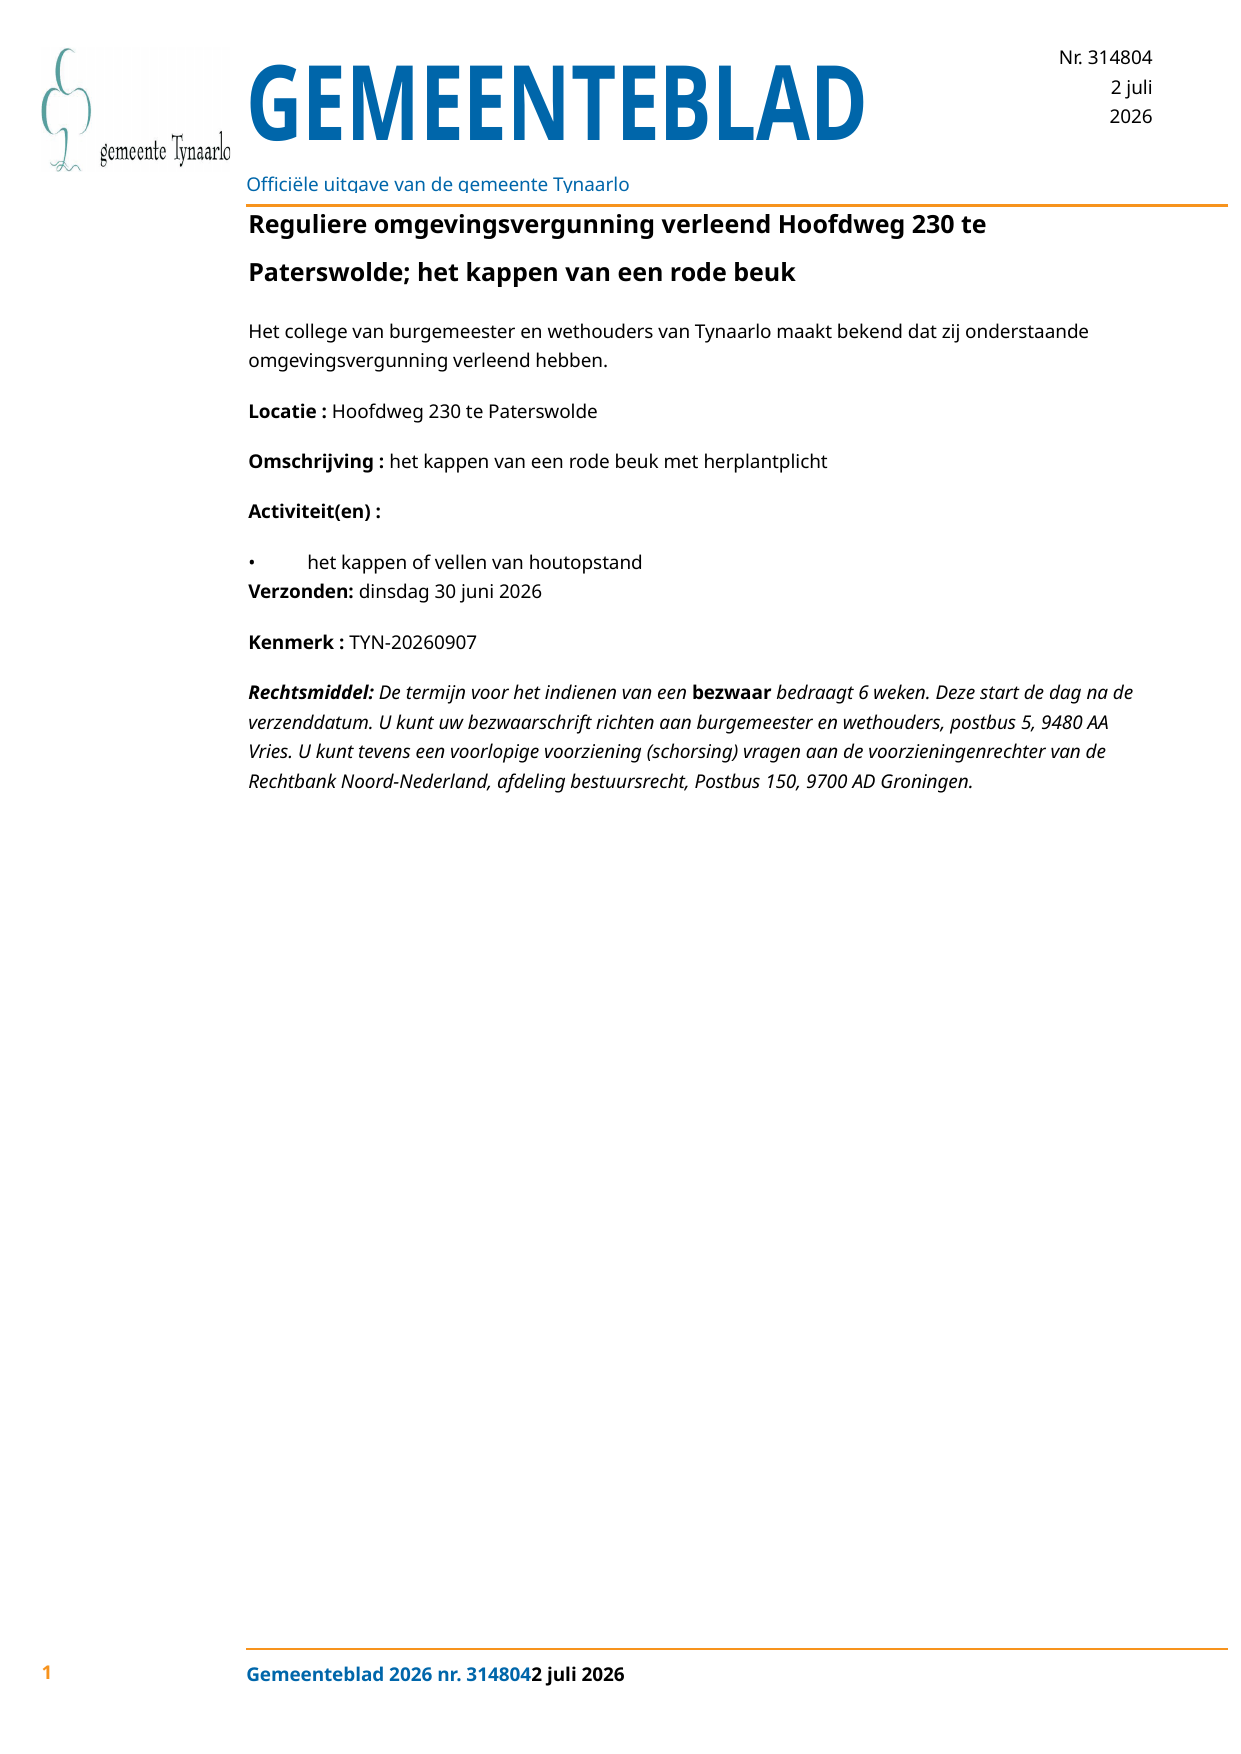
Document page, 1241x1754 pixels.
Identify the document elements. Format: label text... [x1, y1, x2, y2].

picture [41, 47, 231, 172]
text Activiteit(en) : [248, 499, 1152, 524]
list het kappen of vellen van houtopstand [248, 549, 1152, 575]
text Reguliere omgevingsvergunning verleend Hoofdweg 230 te Paterswolde; het kappen van een rode beuk [248, 207, 1152, 288]
text Het college van burgemeester en wethouders van Tynaarlo maakt bekend dat zij onderstaande omgevingsvergunning verleend hebben. [248, 318, 1152, 373]
text Omschrijving : het kappen van een rode beuk met herplantplicht [248, 448, 1152, 474]
text Kenmerk : TYN-20260907 [248, 629, 1152, 655]
text Verzonden: dinsdag 30 juni 2026 [248, 579, 1152, 604]
text Rechtsmiddel: De termijn voor het indienen van een bezwaar bedraagt 6 weken. Deze start de dag na de verzenddatum. U kunt uw bezwaarschrift richten aan burgemeester en wethouders, postbus 5, 9480 AA Vries. U kunt tevens een voorlopige voorziening (schorsing) vragen aan de voorzieningenrechter van de Rechtbank Noord-Nederland, afdeling bestuursrecht, Postbus 150, 9700 AD Groningen. [248, 679, 1152, 794]
text Locatie : Hoofdweg 230 te Paterswolde [248, 398, 1152, 424]
